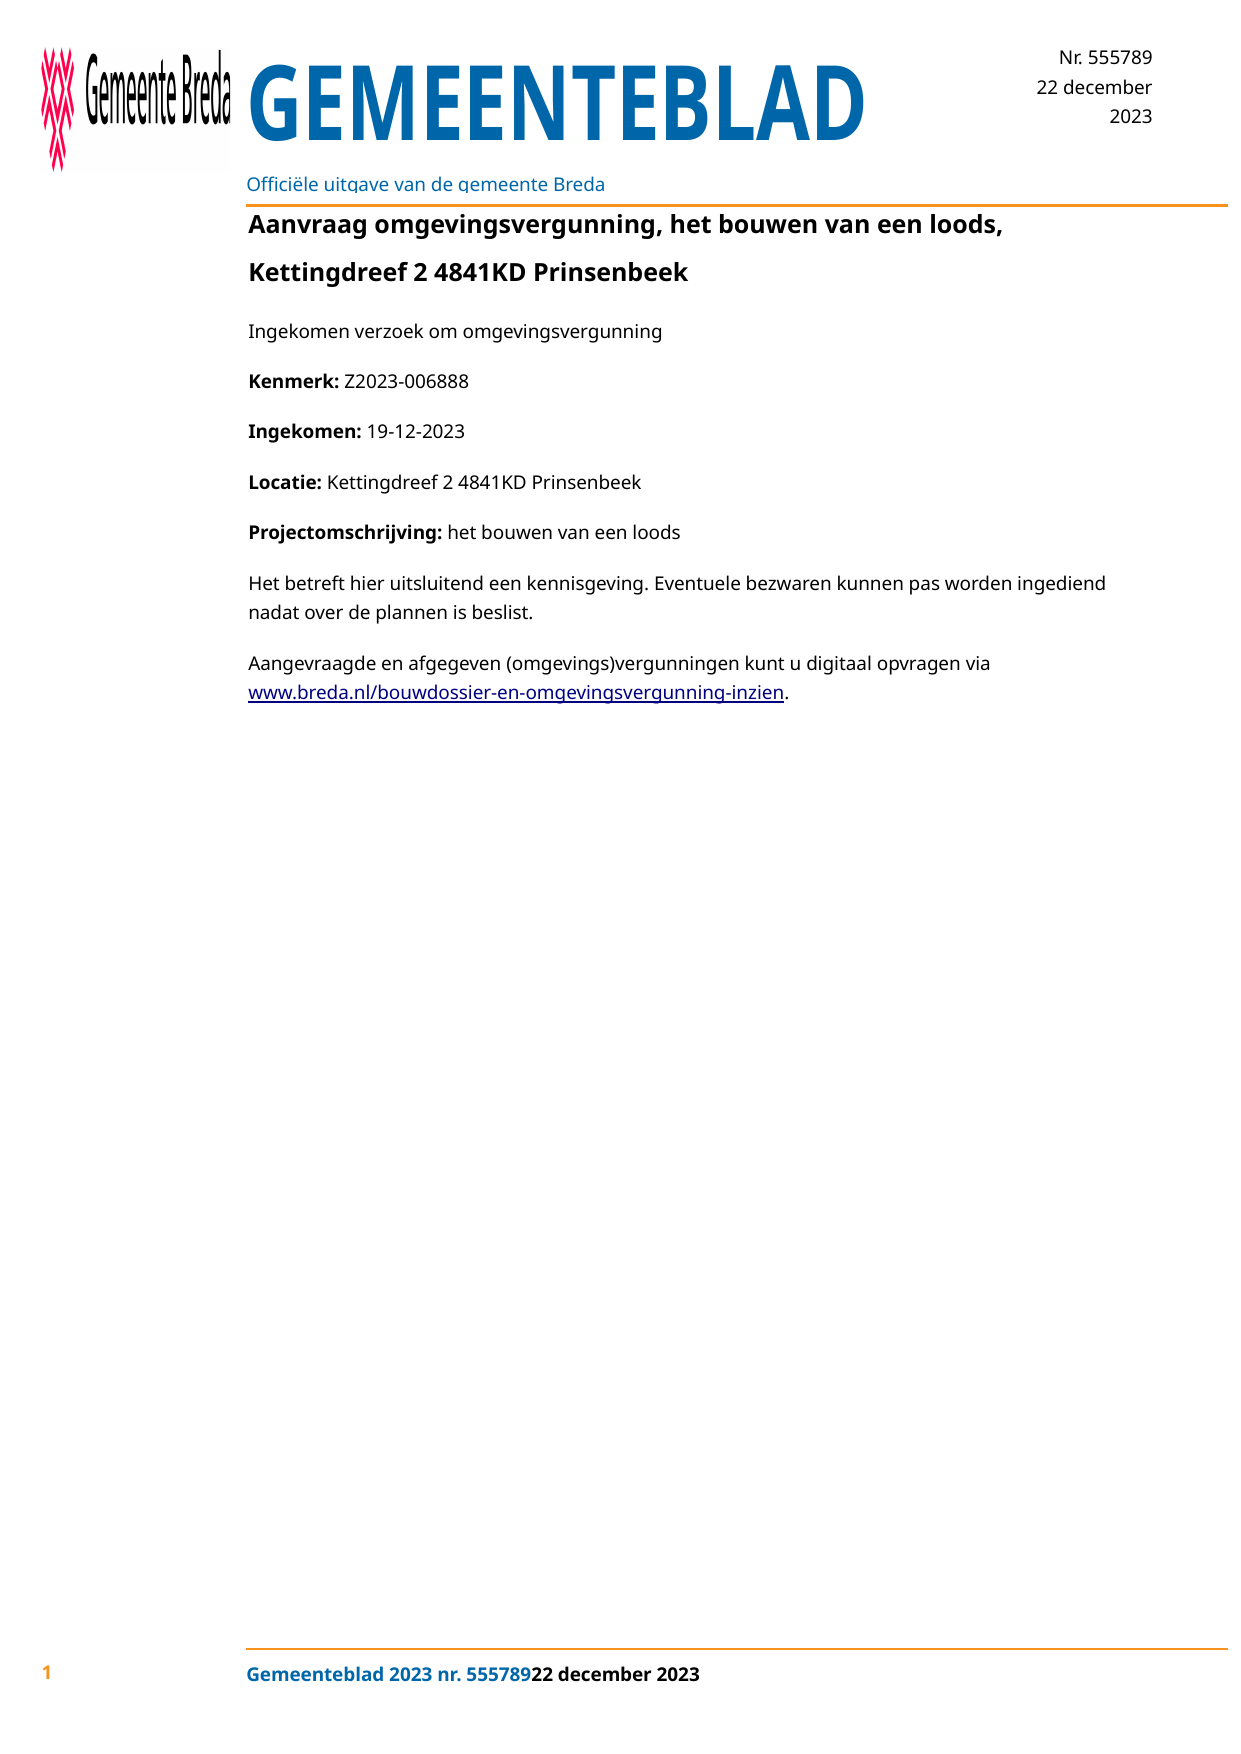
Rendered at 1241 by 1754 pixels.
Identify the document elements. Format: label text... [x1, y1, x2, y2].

text Aanvraag omgevingsvergunning, het bouwen van een loods, Kettingdreef 2 4841KD Prinsenbeek [248, 207, 1152, 288]
text Ingekomen: 19-12-2023 [248, 419, 1152, 444]
text Het betreft hier uitsluitend een kennisgeving. Eventuele bezwaren kunnen pas worden ingediend nadat over de plannen is beslist. [248, 570, 1152, 625]
text Ingekomen verzoek om omgevingsvergunning [248, 318, 1152, 344]
text Kenmerk: Z2023-006888 [248, 368, 1152, 394]
picture [41, 47, 231, 172]
text Aangevraagde en afgegeven (omgevings)vergunningen kunt u digitaal opvragen via www.breda.nl/bouwdossier-en-omgevingsvergunning-inzien. [248, 650, 1152, 705]
text Locatie: Kettingdreef 2 4841KD Prinsenbeek [248, 469, 1152, 495]
text Projectomschrijving: het bouwen van een loods [248, 519, 1152, 545]
